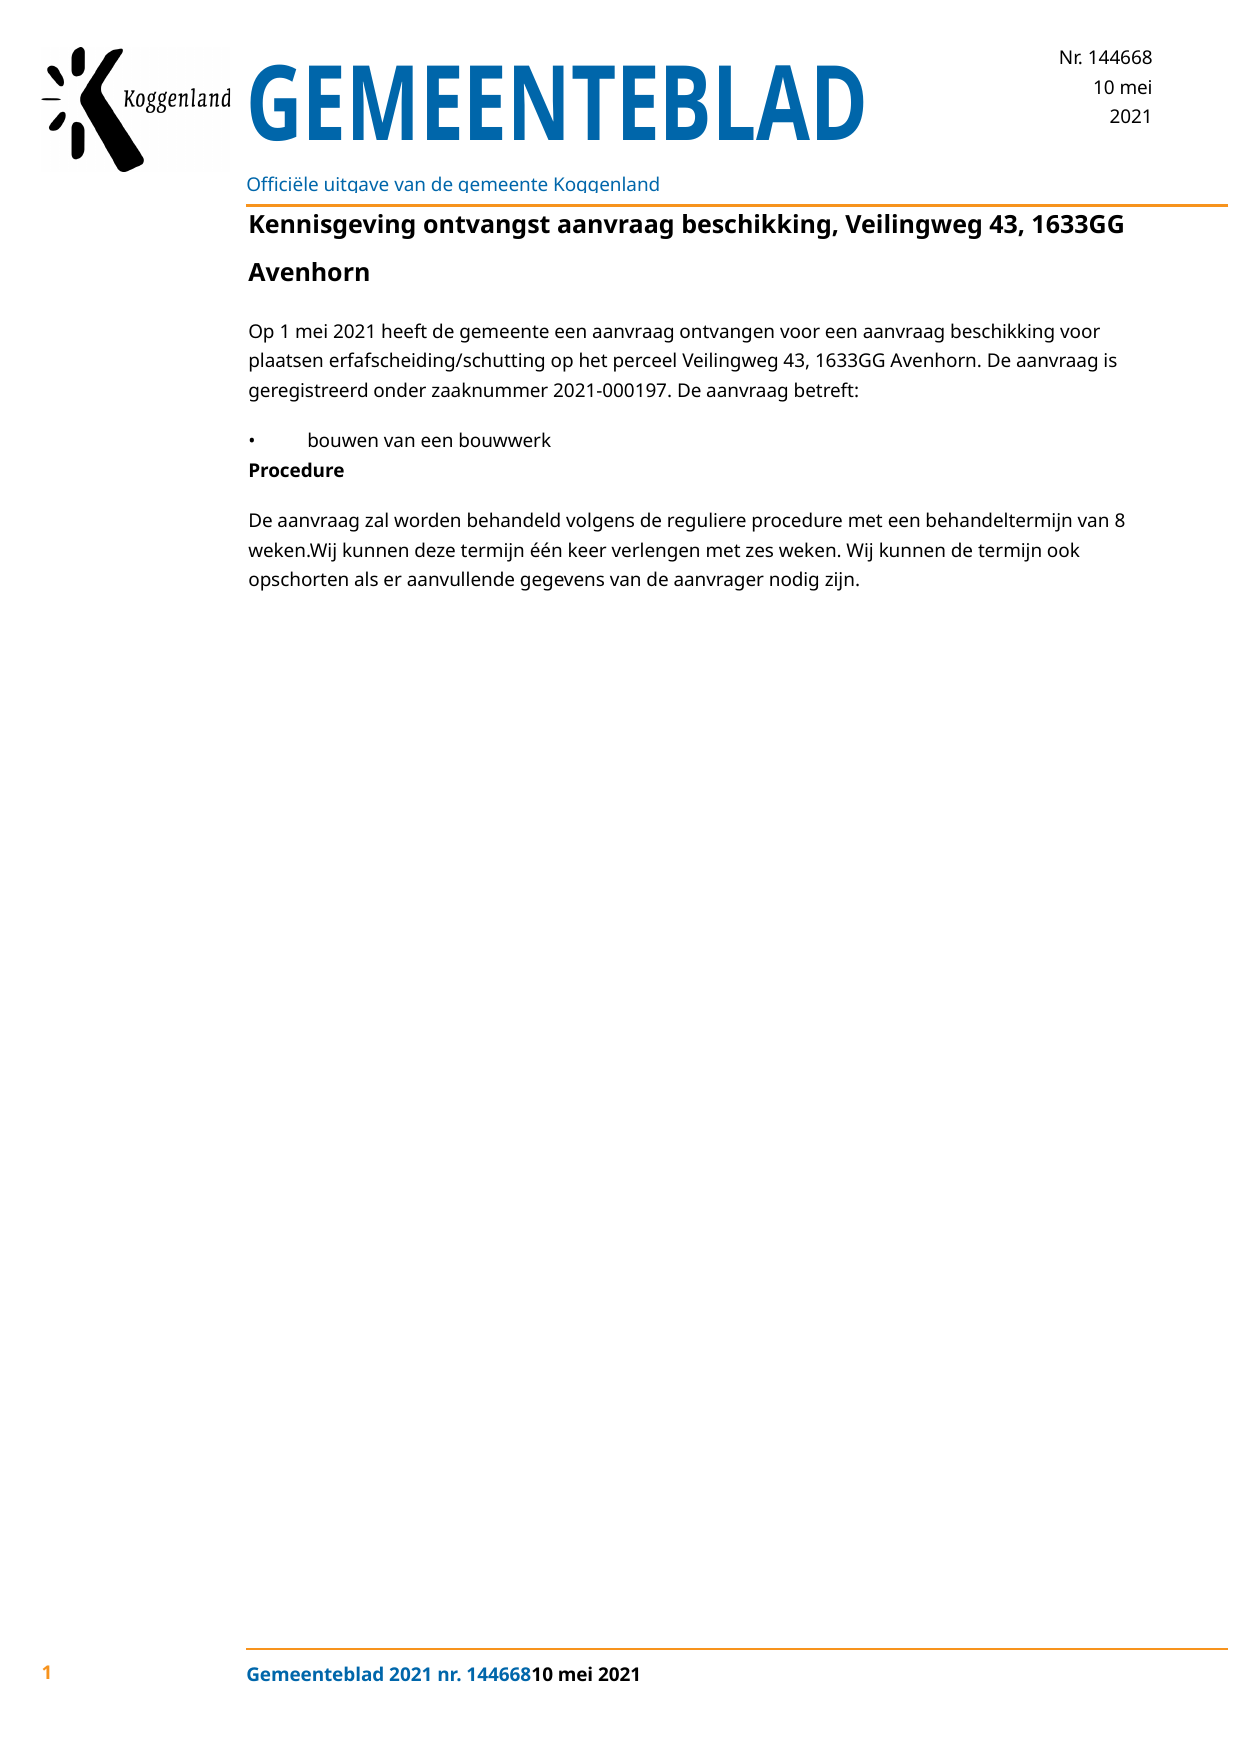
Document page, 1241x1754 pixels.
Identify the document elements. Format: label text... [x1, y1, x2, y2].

text Kennisgeving ontvangst aanvraag beschikking, Veilingweg 43, 1633GG Avenhorn [248, 207, 1152, 288]
picture [41, 47, 231, 172]
text De aanvraag zal worden behandeld volgens de reguliere procedure met een behandeltermijn van 8 weken.Wij kunnen deze termijn één keer verlengen met zes weken. Wij kunnen de termijn ook opschorten als er aanvullende gegevens van de aanvrager nodig zijn. [248, 507, 1152, 592]
text Op 1 mei 2021 heeft de gemeente een aanvraag ontvangen voor een aanvraag beschikking voor plaatsen erfafscheiding/schutting op het perceel Veilingweg 43, 1633GG Avenhorn. De aanvraag is geregistreerd onder zaaknummer 2021-000197. De aanvraag betreft: [248, 318, 1152, 403]
text Procedure [248, 457, 1152, 483]
list bouwen van een bouwwerk [248, 427, 1152, 453]
